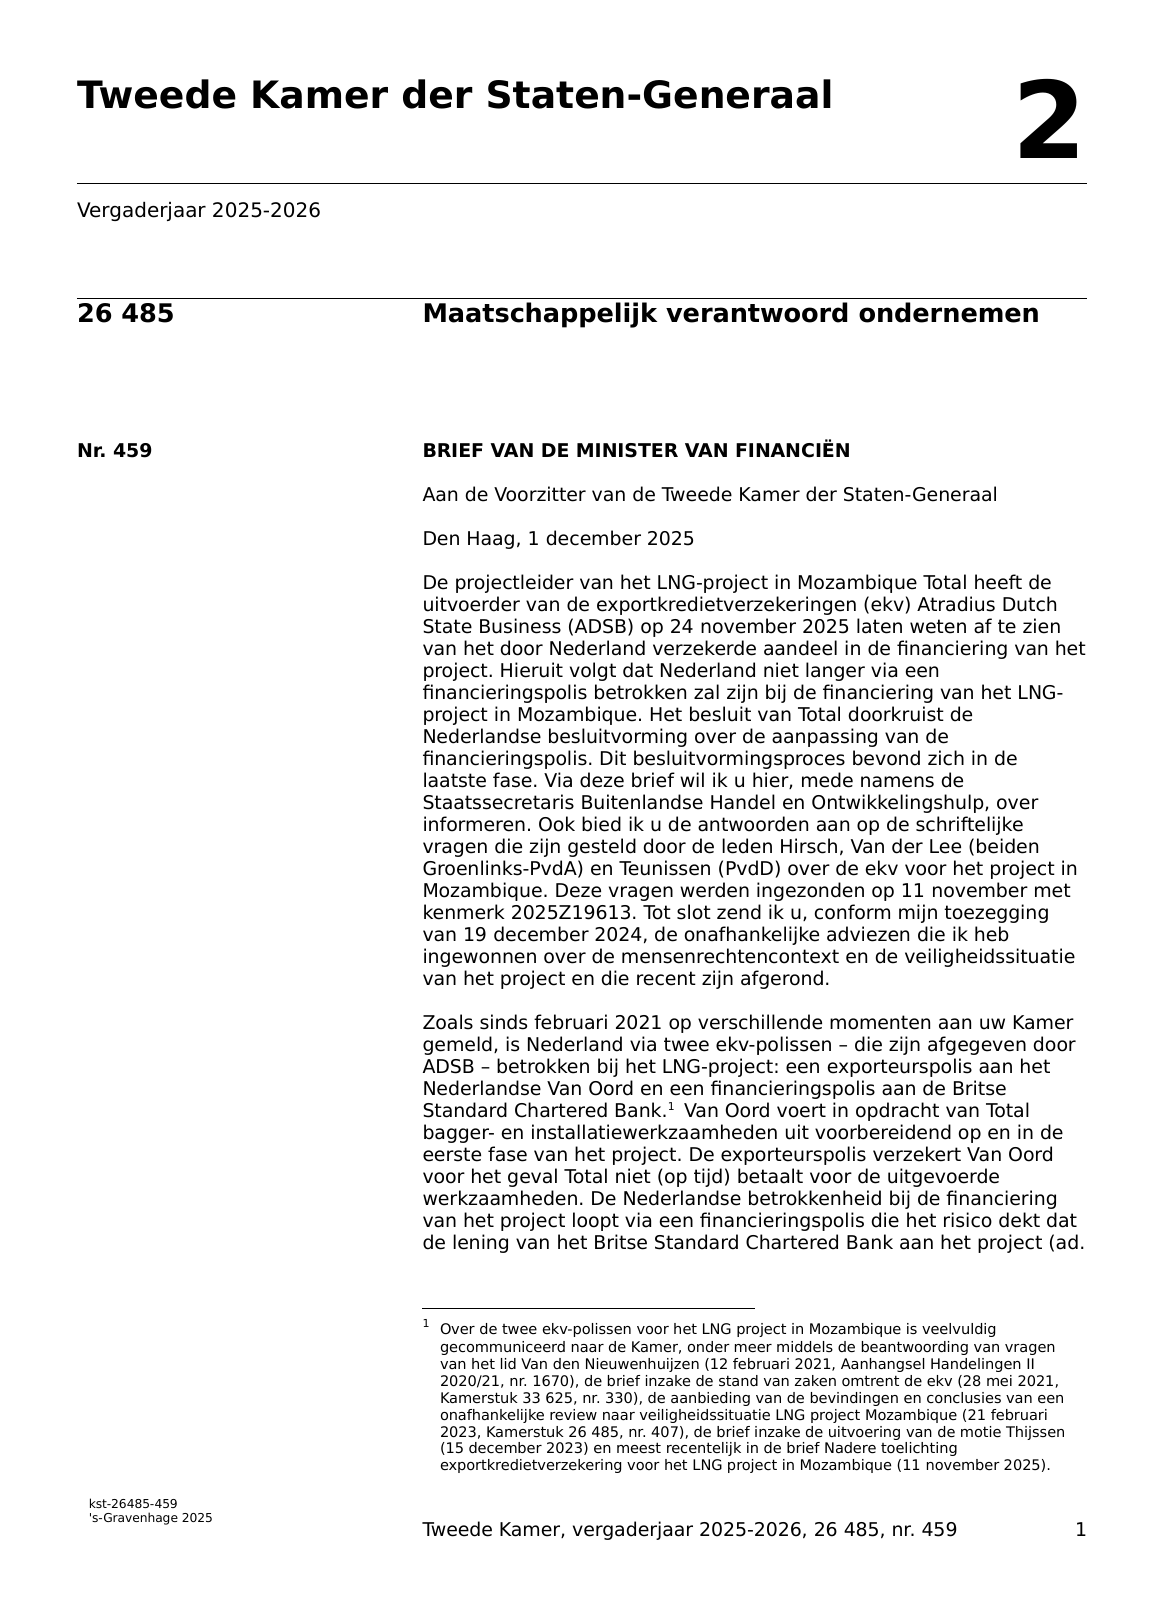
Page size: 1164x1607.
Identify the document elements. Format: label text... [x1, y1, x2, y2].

table_header 2 [886, 59, 1087, 183]
text Den Haag, 1 december 2025 [422, 528, 1087, 550]
text Zoals sinds februari 2021 op verschillende momenten aan uw Kamer gemeld, is Nederland via twee ekv-polissen – die zijn afgegeven door ADSB – betrokken bij het LNG-project: een exporteurspolis aan het Nederlandse Van Oord en een financieringspolis aan de Britse Standard Chartered Bank. Van Oord voert in opdracht van Total bagger- en installatiewerkzaamheden uit voorbereidend op en in de eerste fase van het project. De exporteurspolis verzekert Van Oord voor het geval Total niet (op tijd) betaalt voor de uitgevoerde werkzaamheden. De Nederlandse betrokkenheid bij de financiering van het project loopt via een financieringspolis die het risico dekt dat de lening van het Britse Standard Chartered Bank aan het project (ad. [422, 1012, 1087, 1254]
table_header Tweede Kamer der Staten-Generaal [77, 59, 886, 183]
text 's-Gravenhage 2025 [88, 1511, 323, 1525]
subtitle Nr. 459 BRIEF VAN DE MINISTER VAN FINANCIËN [77, 440, 1087, 462]
subtitle 26 485 Maatschappelijk verantwoord ondernemen [77, 299, 1087, 329]
text De projectleider van het LNG-project in Mozambique Total heeft de uitvoerder van de exportkredietverzekeringen (ekv) Atradius Dutch State Business (ADSB) op 24 november 2025 laten weten af te zien van het door Nederland verzekerde aandeel in de financiering van het project. Hieruit volgt dat Nederland niet langer via een financieringspolis betrokken zal zijn bij de financiering van het LNG-project in Mozambique. Het besluit van Total doorkruist de Nederlandse besluitvorming over de aanpassing van de financieringspolis. Dit besluitvormingsproces bevond zich in de laatste fase. Via deze brief wil ik u hier, mede namens de Staatssecretaris Buitenlandse Handel en Ontwikkelingshulp, over informeren. Ook bied ik u de antwoorden aan op de schriftelijke vragen die zijn gesteld door de leden Hirsch, Van der Lee (beiden Groenlinks-PvdA) en Teunissen (PvdD) over de ekv voor het project in Mozambique. Deze vragen werden ingezonden op 11 november met kenmerk 2025Z19613. Tot slot zend ik u, conform mijn toezegging van 19 december 2024, de onafhankelijke adviezen die ik heb ingewonnen over de mensenrechtencontext en de veiligheidssituatie van het project en die recent zijn afgerond. [422, 572, 1087, 990]
text Over de twee ekv-polissen voor het LNG project in Mozambique is veelvuldig gecommuniceerd naar de Kamer, onder meer middels de beantwoording van vragen van het lid Van den Nieuwenhuijzen (12 februari 2021, Aanhangsel Handelingen II 2020/21, nr. 1670), de brief inzake de stand van zaken omtrent de ekv (28 mei 2021, Kamerstuk 33 625, nr. 330), de aanbieding van de bevindingen en conclusies van een onafhankelijke review naar veiligheidssituatie LNG project Mozambique (21 februari 2023, Kamerstuk 26 485, nr. 407), de brief inzake de uitvoering van de motie Thijssen (15 december 2023) en meest recentelijk in de brief Nadere toelichting exportkredietverzekering voor het LNG project in Mozambique (11 november 2025). [422, 1317, 1087, 1474]
text kst-26485-459 [88, 1497, 323, 1511]
text Aan de Voorzitter van de Tweede Kamer der Staten-Generaal [422, 484, 1087, 506]
table_cell Vergaderjaar 2025-2026 [77, 184, 1087, 298]
